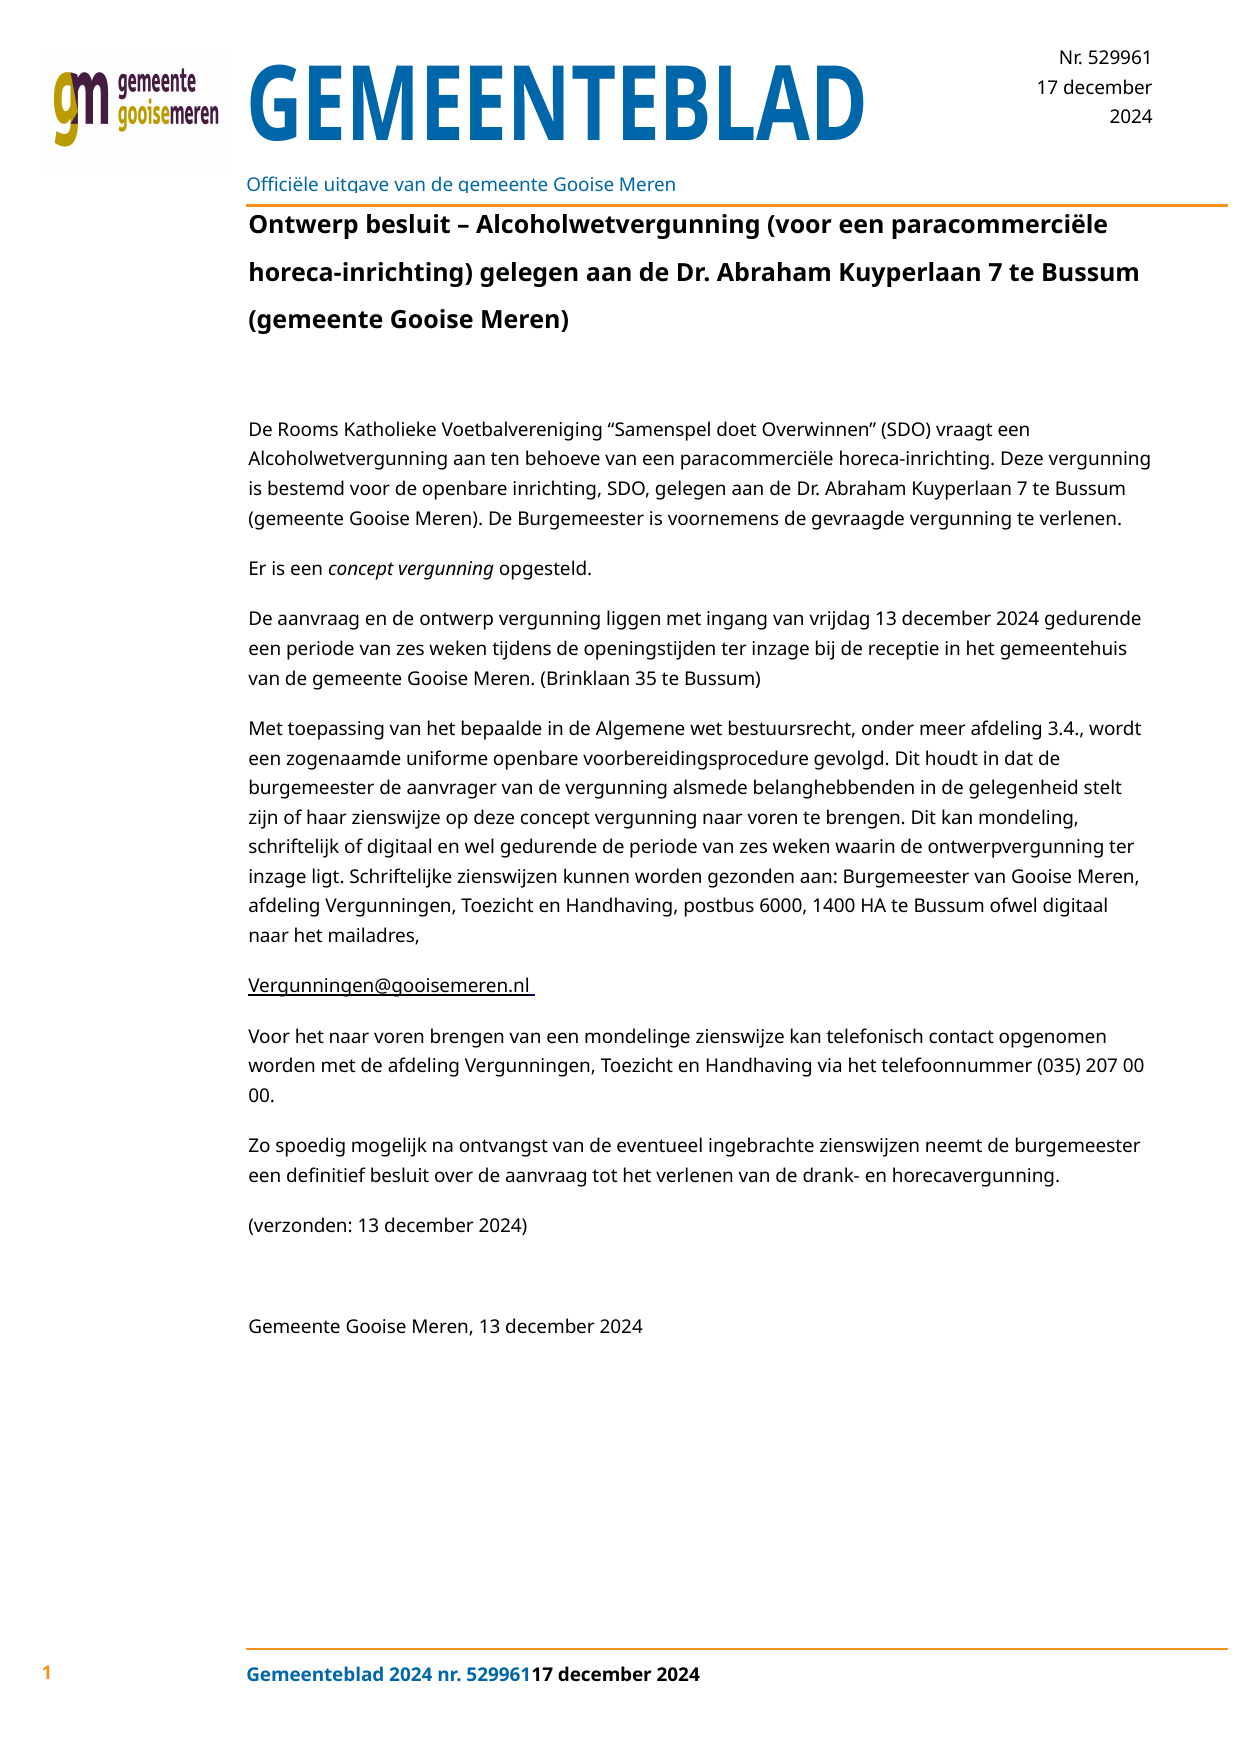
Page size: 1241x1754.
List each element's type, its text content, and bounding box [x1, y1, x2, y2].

text Voor het naar voren brengen van een mondelinge zienswijze kan telefonisch contact opgenomen worden met de afdeling Vergunningen, Toezicht en Handhaving via het telefoonnummer (035) 207 00 00. [248, 1023, 1152, 1108]
text Met toepassing van het bepaalde in de Algemene wet bestuursrecht, onder meer afdeling 3.4., wordt een zogenaamde uniforme openbare voorbereidingsprocedure gevolgd. Dit houdt in dat de burgemeester de aanvrager van de vergunning alsmede belanghebbenden in de gelegenheid stelt zijn of haar zienswijze op deze concept vergunning naar voren te brengen. Dit kan mondeling, schriftelijk of digitaal en wel gedurende de periode van zes weken waarin de ontwerpvergunning ter inzage ligt. Schriftelijke zienswijzen kunnen worden gezonden aan: Burgemeester van Gooise Meren, afdeling Vergunningen, Toezicht en Handhaving, postbus 6000, 1400 HA te Bussum ofwel digitaal naar het mailadres, [248, 715, 1152, 948]
picture [41, 47, 231, 172]
text Vergunningen@gooisemeren.nl [248, 973, 1152, 998]
text De Rooms Katholieke Voetbalvereniging “Samenspel doet Overwinnen” (SDO) vraagt een Alcoholwetvergunning aan ten behoeve van een paracommerciële horeca-inrichting. Deze vergunning is bestemd voor de openbare inrichting, SDO, gelegen aan de Dr. Abraham Kuyperlaan 7 te Bussum (gemeente Gooise Meren). De Burgemeester is voornemens de gevraagde vergunning te verlenen. [248, 416, 1152, 530]
text Zo spoedig mogelijk na ontvangst van de eventueel ingebrachte zienswijzen neemt de burgemeester een definitief besluit over de aanvraag tot het verlenen van de drank- en horecavergunning. [248, 1133, 1152, 1188]
text De aanvraag en de ontwerp vergunning liggen met ingang van vrijdag 13 december 2024 gedurende een periode van zes weken tijdens de openingstijden ter inzage bij de receptie in het gemeentehuis van de gemeente Gooise Meren. (Brinklaan 35 te Bussum) [248, 606, 1152, 690]
text Gemeente Gooise Meren, 13 december 2024 [248, 1313, 1152, 1339]
text Ontwerp besluit – Alcoholwetvergunning (voor een paracommerciële horeca-inrichting) gelegen aan de Dr. Abraham Kuyperlaan 7 te Bussum (gemeente Gooise Meren) [248, 207, 1152, 336]
text (verzonden: 13 december 2024) [248, 1213, 1152, 1238]
text Er is een concept vergunning opgesteld. [248, 555, 1152, 581]
